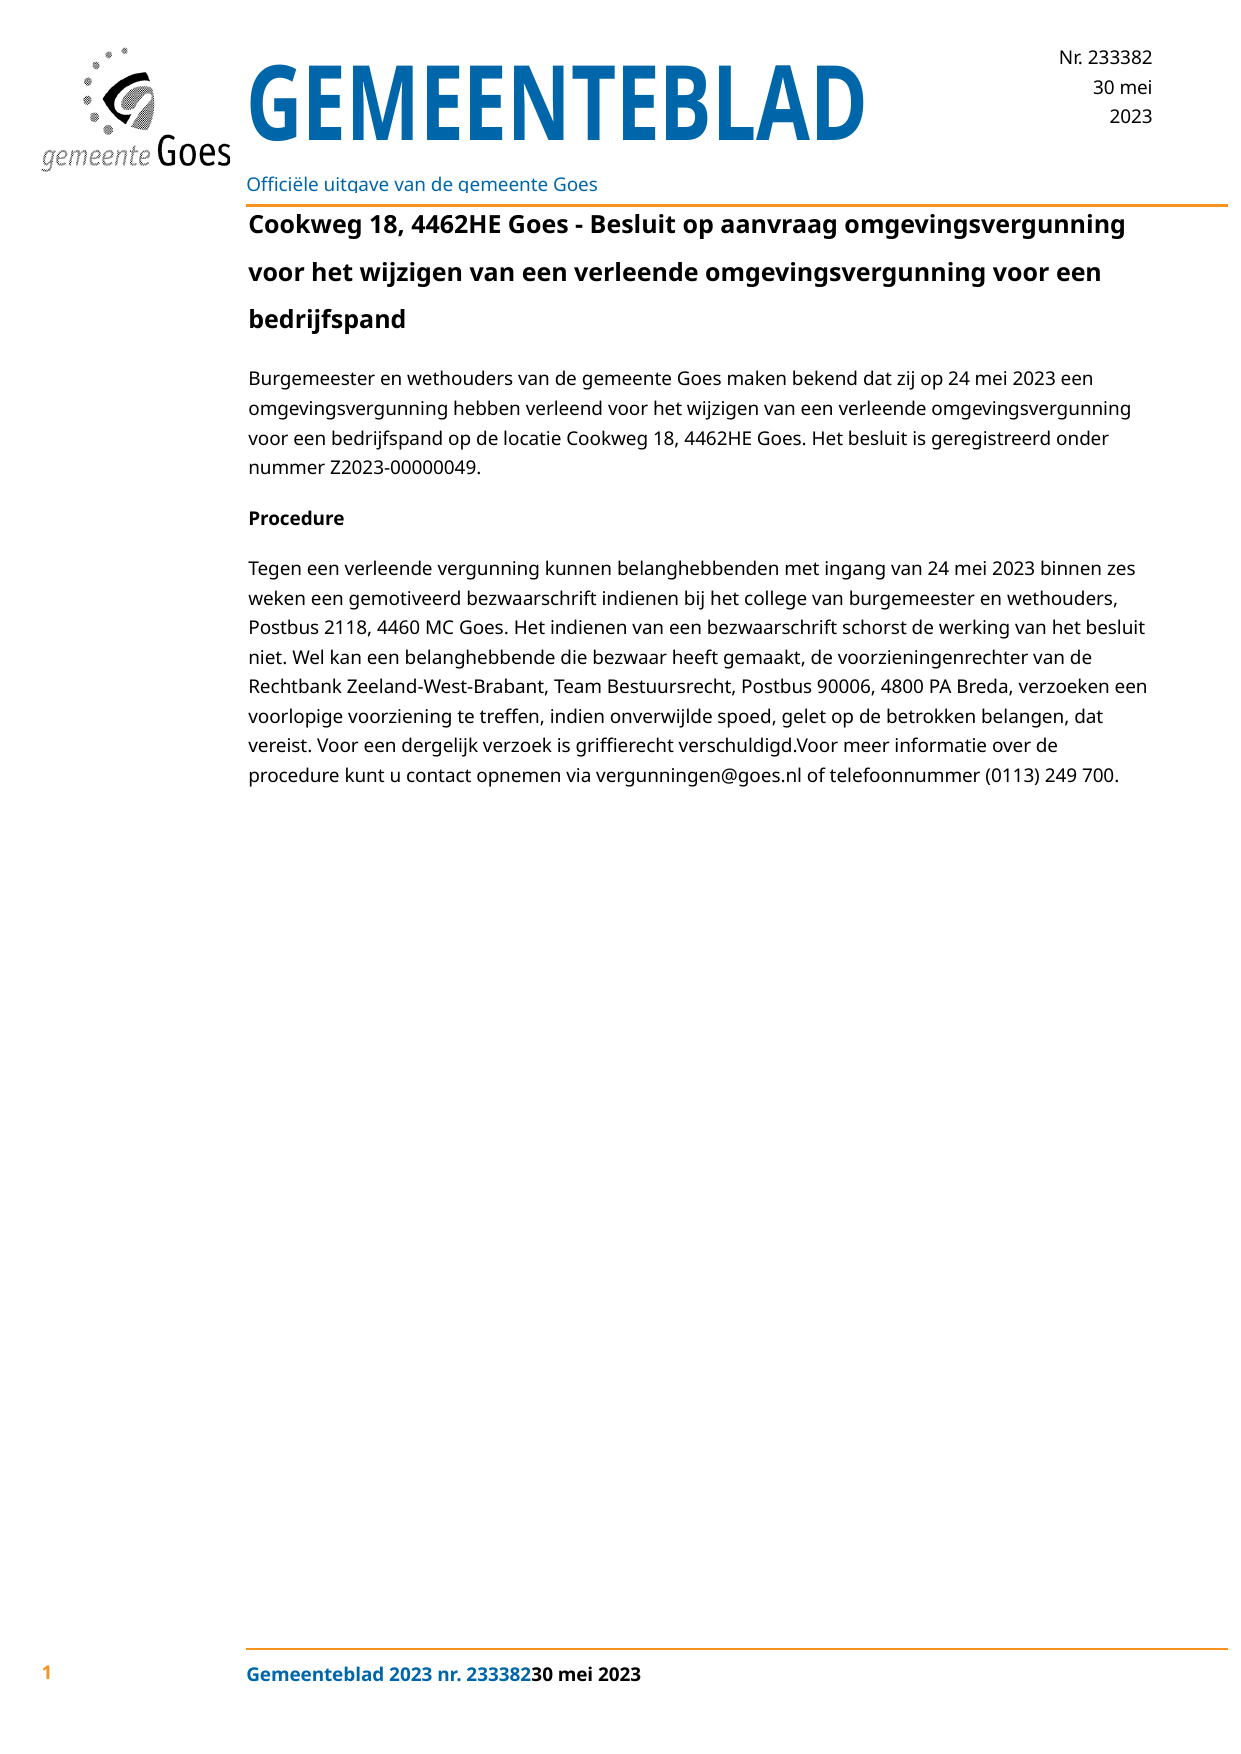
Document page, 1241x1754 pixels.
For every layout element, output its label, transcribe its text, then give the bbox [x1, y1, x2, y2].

text Burgemeester en wethouders van de gemeente Goes maken bekend dat zij op 24 mei 2023 een omgevingsvergunning hebben verleend voor het wijzigen van een verleende omgevingsvergunning voor een bedrijfspand op de locatie Cookweg 18, 4462HE Goes. Het besluit is geregistreerd onder nummer Z2023-00000049. [248, 366, 1152, 480]
text Tegen een verleende vergunning kunnen belanghebbenden met ingang van 24 mei 2023 binnen zes weken een gemotiveerd bezwaarschrift indienen bij het college van burgemeester en wethouders, Postbus 2118, 4460 MC Goes. Het indienen van een bezwaarschrift schorst de werking van het besluit niet. Wel kan een belanghebbende die bezwaar heeft gemaakt, de voorzieningenrechter van de Rechtbank Zeeland-West-Brabant, Team Bestuursrecht, Postbus 90006, 4800 PA Breda, verzoeken een voorlopige voorziening te treffen, indien onverwijlde spoed, gelet op de betrokken belangen, dat vereist. Voor een dergelijk verzoek is griffierecht verschuldigd.Voor meer informatie over de procedure kunt u contact opnemen via vergunningen@goes.nl of telefoonnummer (0113) 249 700. [248, 555, 1152, 788]
text Procedure [248, 505, 1152, 530]
picture [41, 47, 231, 172]
text Cookweg 18, 4462HE Goes - Besluit op aanvraag omgevingsvergunning voor het wijzigen van een verleende omgevingsvergunning voor een bedrijfspand [248, 207, 1152, 336]
